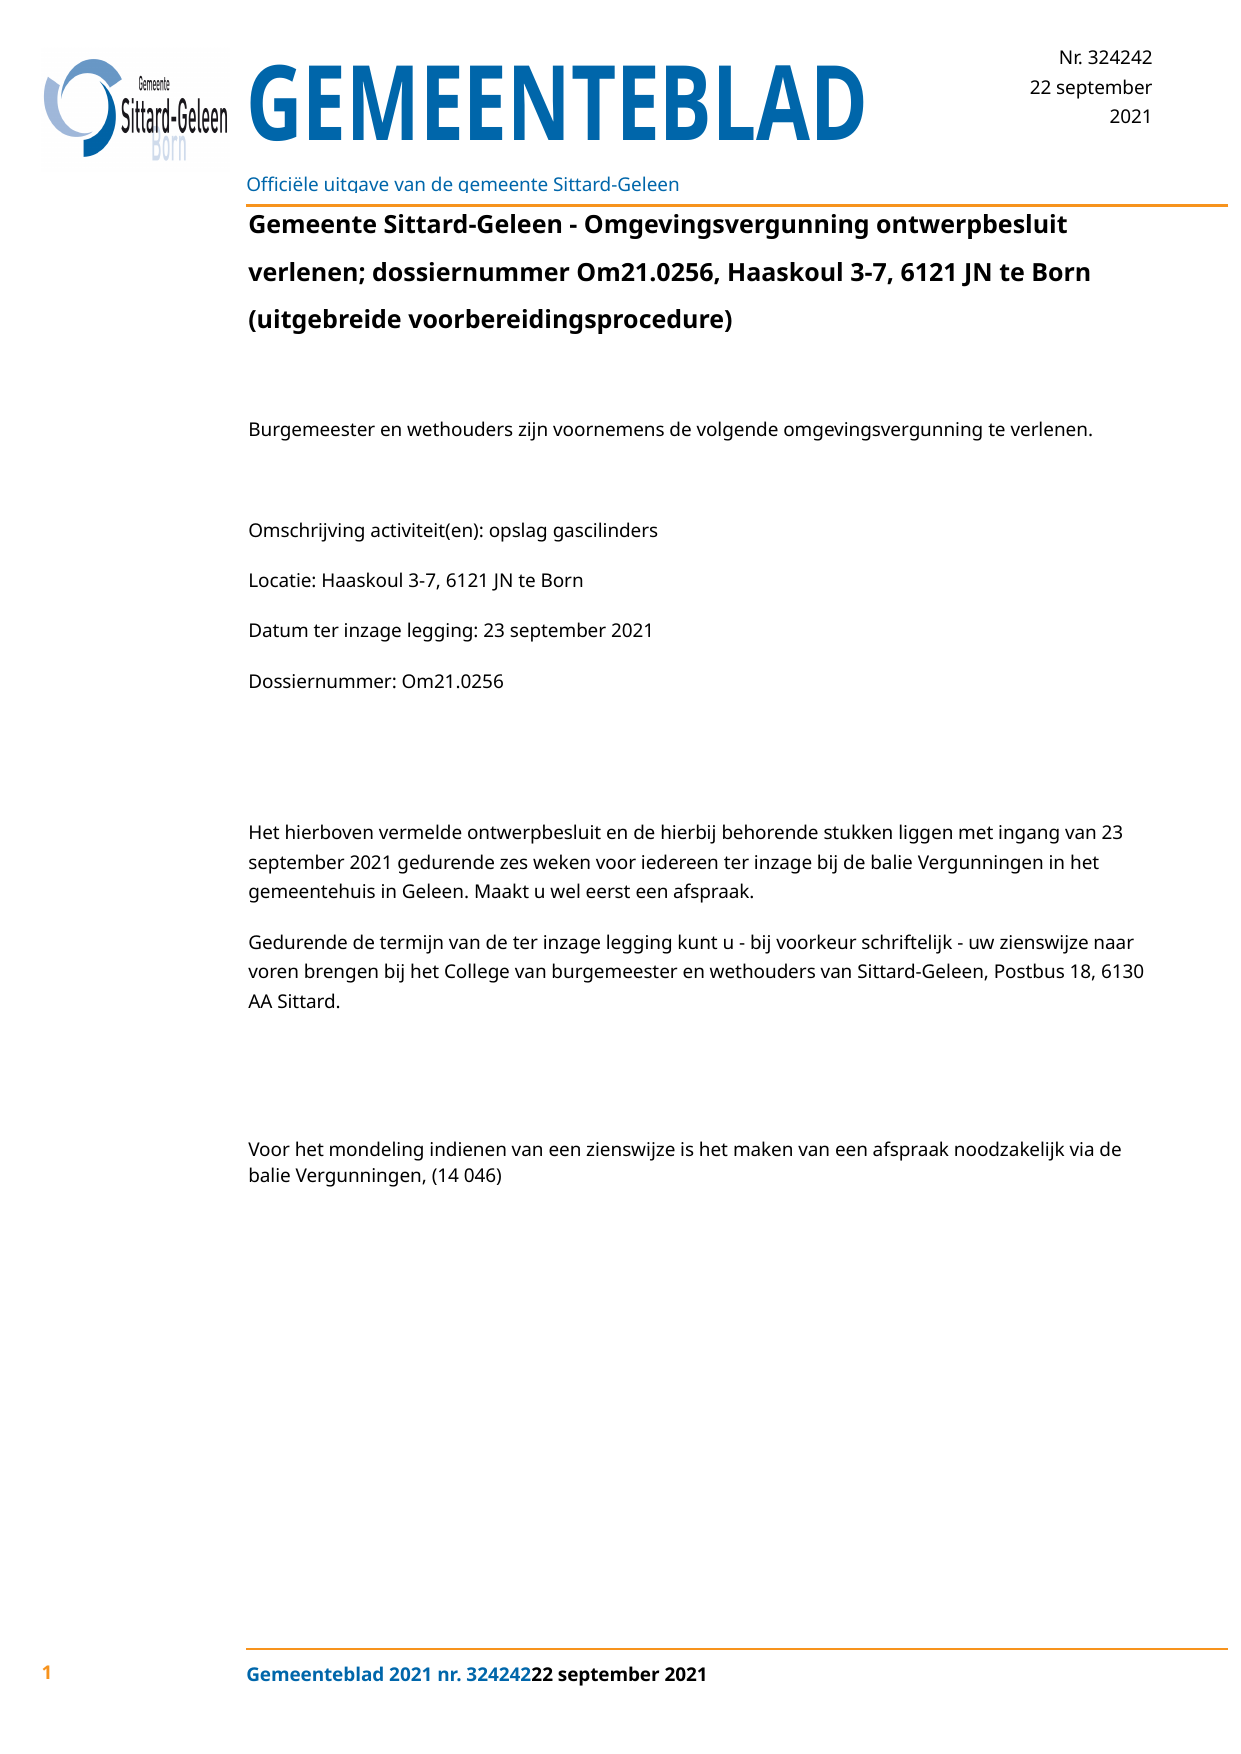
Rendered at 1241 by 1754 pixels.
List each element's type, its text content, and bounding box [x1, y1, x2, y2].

text Burgemeester en wethouders zijn voornemens de volgende omgevingsvergunning te verlenen. [248, 416, 1152, 442]
text Omschrijving activiteit(en): opslag gascilinders [248, 517, 1152, 542]
text Locatie: Haaskoul 3-7, 6121 JN te Born [248, 567, 1152, 593]
text Gemeente Sittard-Geleen - Omgevingsvergunning ontwerpbesluit verlenen; dossiernummer Om21.0256, Haaskoul 3-7, 6121 JN te Born (uitgebreide voorbereidingsprocedure) [248, 207, 1152, 336]
text Datum ter inzage legging: 23 september 2021 [248, 618, 1152, 643]
text Dossiernummer: Om21.0256 [248, 668, 1152, 694]
picture [41, 47, 231, 172]
text Voor het mondeling indienen van een zienswijze is het maken van een afspraak noodzakelijk via de balie Vergunningen, (14 046) [248, 1137, 1152, 1188]
text Het hierboven vermelde ontwerpbesluit en de hierbij behorende stukken liggen met ingang van 23 september 2021 gedurende zes weken voor iedereen ter inzage bij de balie Vergunningen in het gemeentehuis in Geleen. Maakt u wel eerst een afspraak. [248, 819, 1152, 904]
text Gedurende de termijn van de ter inzage legging kunt u - bij voorkeur schriftelijk - uw zienswijze naar voren brengen bij het College van burgemeester en wethouders van Sittard-Geleen, Postbus 18, 6130 AA Sittard. [248, 929, 1152, 1014]
